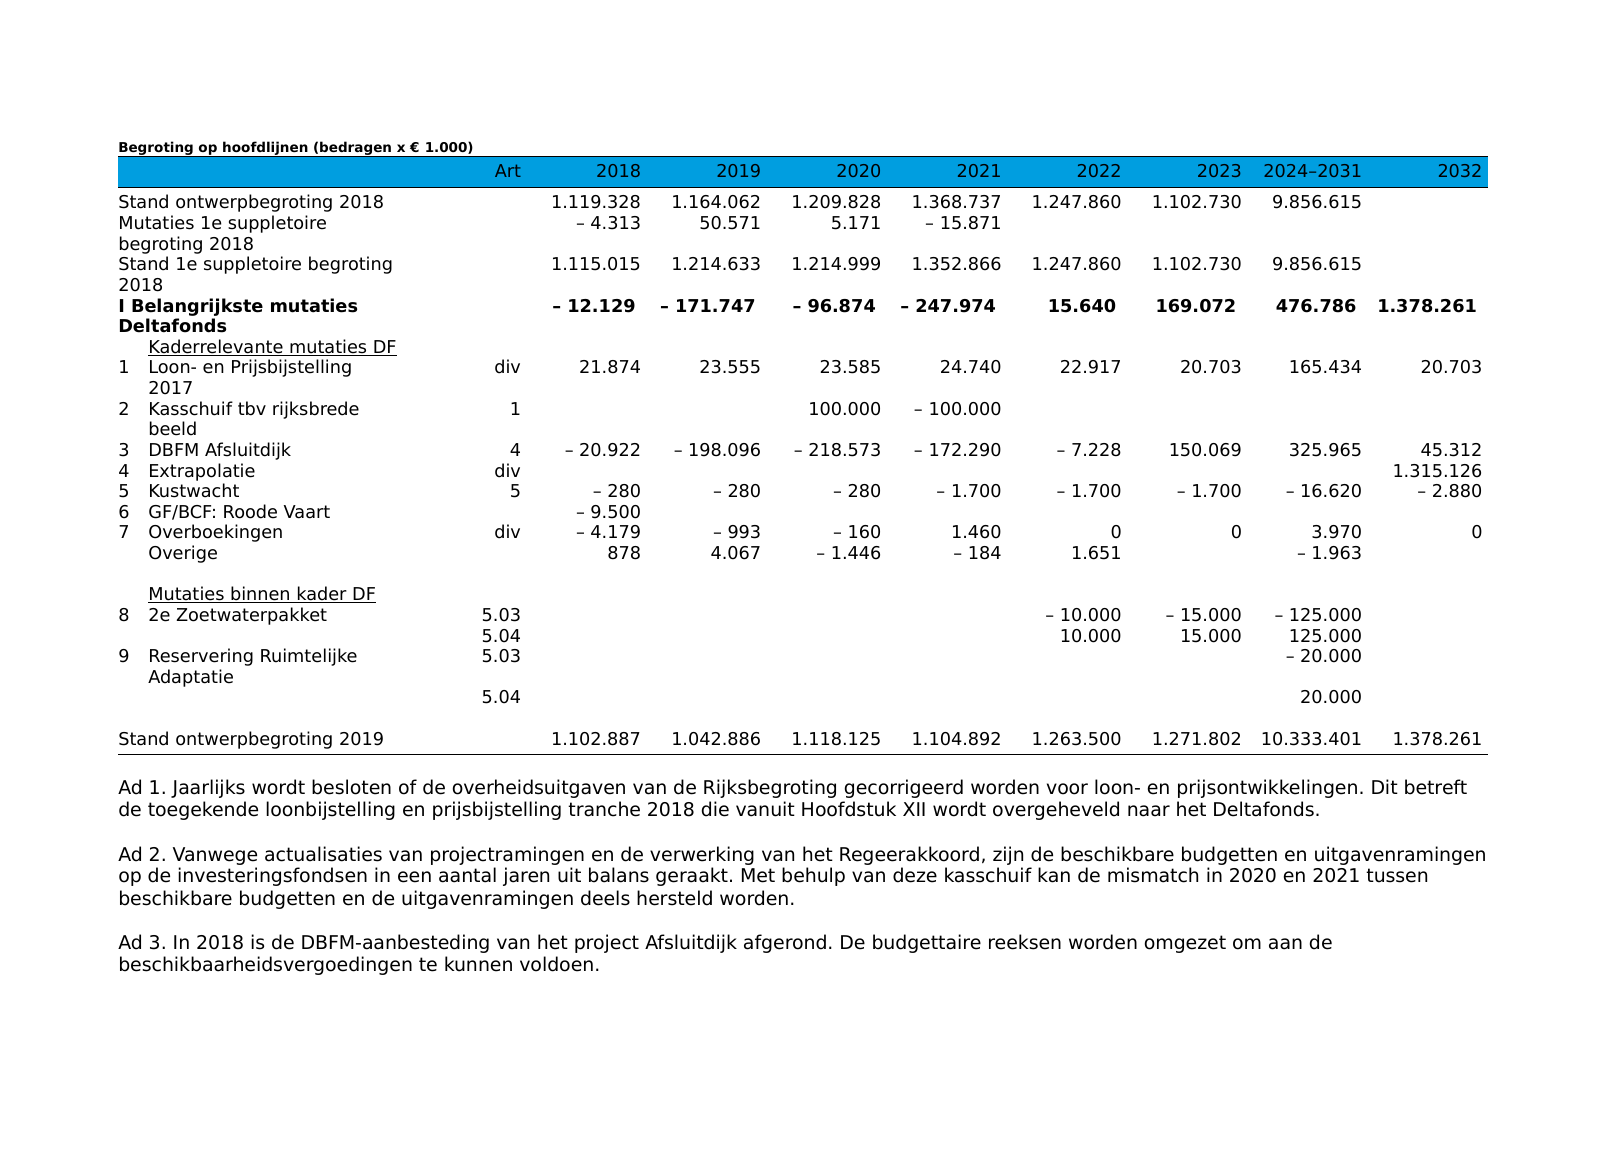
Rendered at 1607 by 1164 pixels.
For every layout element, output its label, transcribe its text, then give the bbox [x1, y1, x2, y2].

table_cell 2024–2031 [1248, 157, 1368, 187]
table_cell Reservering Ruimtelijke Adaptatie [142, 646, 406, 687]
table_cell [1248, 461, 1368, 481]
table_cell 20.703 [1128, 358, 1248, 399]
table_cell 10.000 [1007, 626, 1127, 646]
table_cell [1368, 584, 1488, 605]
table_cell [647, 605, 767, 626]
table_cell [647, 502, 767, 522]
table_cell 1.247.860 [1007, 188, 1127, 213]
table_cell [406, 254, 527, 296]
table_cell 6 [118, 502, 142, 522]
table_cell [1248, 502, 1368, 522]
table_cell [887, 688, 1007, 708]
table_cell [406, 213, 527, 254]
table_cell – 9.500 [527, 502, 647, 522]
table_cell [527, 646, 647, 687]
table_cell [887, 646, 1007, 687]
table_cell [647, 626, 767, 646]
table_cell [1368, 564, 1488, 584]
table_cell 22.917 [1007, 358, 1127, 399]
table_cell [406, 337, 527, 357]
table_cell [1368, 399, 1488, 440]
table_cell 23.555 [647, 358, 767, 399]
table_cell – 172.290 [887, 440, 1007, 461]
table_cell 169.072 [1128, 296, 1248, 337]
table_cell [1368, 337, 1488, 357]
table_cell Kustwacht [142, 481, 406, 502]
table_cell [887, 461, 1007, 481]
table_cell 5.04 [406, 626, 527, 646]
table_cell – 280 [527, 481, 647, 502]
table_cell 1.042.886 [647, 729, 767, 754]
text Ad 2. Vanwege actualisaties van projectramingen en de verwerking van het Regeerakkoord, zijn de beschikbare budgetten en uitgavenramingen op de investeringsfondsen in een aantal jaren uit balans geraakt. Met behulp van deze kasschuif kan de mismatch in 2020 en 2021 tussen beschikbare budgetten en de uitgavenramingen deels hersteld worden. [118, 843, 1488, 909]
table_cell [527, 605, 647, 626]
table_cell Stand 1e suppletoire begroting 2018 [118, 254, 406, 296]
table_cell [647, 399, 767, 440]
table_cell [527, 461, 647, 481]
table_cell [118, 157, 406, 187]
table_cell – 247.974 [887, 296, 1007, 337]
table_header Begroting op hoofdlijnen (bedragen x € 1.000) [118, 140, 1488, 156]
table_cell 15.000 [1128, 626, 1248, 646]
table_cell 50.571 [647, 213, 767, 254]
table_cell 1.214.633 [647, 254, 767, 296]
table_cell 2023 [1128, 157, 1248, 187]
table_cell – 7.228 [1007, 440, 1127, 461]
table_cell Art [406, 157, 527, 187]
table_cell [767, 564, 887, 584]
table_cell [142, 564, 406, 584]
table_cell Stand ontwerpbegroting 2018 [118, 188, 406, 213]
table_cell [527, 708, 647, 729]
table_cell [1007, 708, 1127, 729]
table_cell – 20.000 [1248, 646, 1368, 687]
table_cell – 184 [887, 543, 1007, 564]
table_cell 476.786 [1248, 296, 1368, 337]
table_cell [1248, 584, 1368, 605]
table_cell [118, 708, 142, 729]
table_cell 1.102.730 [1128, 188, 1248, 213]
table_cell – 280 [647, 481, 767, 502]
table_cell [527, 399, 647, 440]
table_cell 0 [1368, 523, 1488, 543]
table_cell [647, 688, 767, 708]
table_cell [406, 188, 527, 213]
table_cell I Belangrijkste mutaties Deltafonds [118, 296, 406, 337]
table_cell [1128, 564, 1248, 584]
table_cell [118, 626, 142, 646]
table_cell [1128, 543, 1248, 564]
table_cell 5 [118, 481, 142, 502]
table_cell 20.703 [1368, 358, 1488, 399]
table_cell 2019 [647, 157, 767, 187]
table_cell [887, 708, 1007, 729]
table_cell 878 [527, 543, 647, 564]
table_cell [406, 502, 527, 522]
table_cell [406, 564, 527, 584]
table_cell – 160 [767, 523, 887, 543]
table_cell 165.434 [1248, 358, 1368, 399]
table_cell 3 [118, 440, 142, 461]
table_cell – 16.620 [1248, 481, 1368, 502]
table_cell – 15.000 [1128, 605, 1248, 626]
table_cell [767, 461, 887, 481]
table_cell [767, 502, 887, 522]
table_cell [767, 688, 887, 708]
table_cell 325.965 [1248, 440, 1368, 461]
table_cell [647, 461, 767, 481]
table_cell [1007, 337, 1127, 357]
table_cell [527, 688, 647, 708]
table_cell [118, 688, 142, 708]
table_cell 21.874 [527, 358, 647, 399]
table_cell [767, 605, 887, 626]
table_cell 5 [406, 481, 527, 502]
text Ad 1. Jaarlijks wordt besloten of de overheidsuitgaven van de Rijksbegroting gecorrigeerd worden voor loon- en prijsontwikkelingen. Dit betreft de toegekende loonbijstelling en prijsbijstelling tranche 2018 die vanuit Hoofdstuk XII wordt overgeheveld naar het Deltafonds. [118, 777, 1488, 821]
table_cell – 1.700 [1128, 481, 1248, 502]
table_cell 150.069 [1128, 440, 1248, 461]
table_cell [1368, 626, 1488, 646]
table_cell [887, 605, 1007, 626]
table_cell [1248, 708, 1368, 729]
table_cell 1.102.730 [1128, 254, 1248, 296]
table_cell [1368, 213, 1488, 254]
table_cell – 4.179 [527, 523, 647, 543]
table_cell Overboekingen [142, 523, 406, 543]
table_cell 1.209.828 [767, 188, 887, 213]
table_cell – 125.000 [1248, 605, 1368, 626]
table_cell – 2.880 [1368, 481, 1488, 502]
table_cell [647, 708, 767, 729]
table_cell – 198.096 [647, 440, 767, 461]
table_cell Overige [142, 543, 406, 564]
table_cell – 1.963 [1248, 543, 1368, 564]
table_cell [767, 626, 887, 646]
table_cell [1368, 254, 1488, 296]
table_cell Kasschuif tbv rijksbrede beeld [142, 399, 406, 440]
table_cell [887, 337, 1007, 357]
table_cell 4 [406, 440, 527, 461]
table_cell 45.312 [1368, 440, 1488, 461]
table_cell 5.03 [406, 605, 527, 626]
table_cell [406, 543, 527, 564]
table_cell 2020 [767, 157, 887, 187]
table_cell 1.247.860 [1007, 254, 1127, 296]
table_cell [1007, 213, 1127, 254]
table_cell [1128, 399, 1248, 440]
table_cell [1368, 688, 1488, 708]
table_cell 1 [406, 399, 527, 440]
table_cell [118, 584, 142, 605]
table_cell 1.115.015 [527, 254, 647, 296]
table_cell [118, 564, 142, 584]
text Ad 3. In 2018 is de DBFM-aanbesteding van het project Afsluitdijk afgerond. De budgettaire reeksen worden omgezet om aan de beschikbaarheidsvergoedingen te kunnen voldoen. [118, 932, 1488, 976]
table_cell Mutaties 1e suppletoire begroting 2018 [118, 213, 406, 254]
table_cell 1.119.328 [527, 188, 647, 213]
table_cell [767, 646, 887, 687]
table_cell [647, 584, 767, 605]
table_cell Stand ontwerpbegroting 2019 [118, 729, 406, 754]
table_cell [1007, 564, 1127, 584]
table_cell 20.000 [1248, 688, 1368, 708]
table_cell 2 [118, 399, 142, 440]
table_cell 5.03 [406, 646, 527, 687]
table_cell – 993 [647, 523, 767, 543]
table_cell 1.102.887 [527, 729, 647, 754]
table_cell – 1.446 [767, 543, 887, 564]
table_cell [1007, 399, 1127, 440]
table_cell [527, 584, 647, 605]
table_cell [767, 584, 887, 605]
table_cell 9 [118, 646, 142, 687]
table_cell 1.263.500 [1007, 729, 1127, 754]
table_cell [1007, 646, 1127, 687]
table_cell 1.271.802 [1128, 729, 1248, 754]
table_cell GF/BCF: Roode Vaart [142, 502, 406, 522]
table_cell – 218.573 [767, 440, 887, 461]
table_cell [887, 564, 1007, 584]
table_cell 2e Zoetwaterpakket [142, 605, 406, 626]
table_cell [1368, 605, 1488, 626]
table_cell [1368, 502, 1488, 522]
table_cell [406, 729, 527, 754]
table_cell 1.315.126 [1368, 461, 1488, 481]
table_cell 7 [118, 523, 142, 543]
table_cell Kaderrelevante mutaties DF [142, 337, 406, 357]
table_cell [142, 688, 406, 708]
table_cell 1.118.125 [767, 729, 887, 754]
table_cell div [406, 461, 527, 481]
table_cell [1128, 213, 1248, 254]
table_cell [887, 626, 1007, 646]
table_cell 1.460 [887, 523, 1007, 543]
table_cell [118, 337, 142, 357]
table_cell 9.856.615 [1248, 254, 1368, 296]
table_cell [1368, 646, 1488, 687]
table_cell [1007, 461, 1127, 481]
table_cell [1007, 584, 1127, 605]
table_cell [1248, 213, 1368, 254]
table_cell [142, 708, 406, 729]
table_cell 1.651 [1007, 543, 1127, 564]
table_cell 1.164.062 [647, 188, 767, 213]
table_cell 100.000 [767, 399, 887, 440]
table_cell [647, 564, 767, 584]
table_cell [1128, 337, 1248, 357]
table_cell 4 [118, 461, 142, 481]
table_cell [142, 626, 406, 646]
table_cell – 100.000 [887, 399, 1007, 440]
table_cell 24.740 [887, 358, 1007, 399]
table_cell [1368, 543, 1488, 564]
table_cell [527, 564, 647, 584]
table_cell [1128, 502, 1248, 522]
table_cell – 1.700 [887, 481, 1007, 502]
table_cell Loon- en Prijsbijstelling 2017 [142, 358, 406, 399]
table_cell 1.368.737 [887, 188, 1007, 213]
table_cell – 171.747 [647, 296, 767, 337]
table_cell – 10.000 [1007, 605, 1127, 626]
table_cell 2032 [1368, 157, 1488, 187]
table_cell [1007, 502, 1127, 522]
table_cell [1128, 708, 1248, 729]
table_cell 4.067 [647, 543, 767, 564]
table_cell – 96.874 [767, 296, 887, 337]
table_cell 2018 [527, 157, 647, 187]
table_cell [1128, 584, 1248, 605]
table_cell – 12.129 [527, 296, 647, 337]
table_cell [118, 543, 142, 564]
table_cell 5.04 [406, 688, 527, 708]
table_cell 1 [118, 358, 142, 399]
table_cell 3.970 [1248, 523, 1368, 543]
table_cell [887, 502, 1007, 522]
table_cell 8 [118, 605, 142, 626]
table_cell [647, 646, 767, 687]
table_cell 1.104.892 [887, 729, 1007, 754]
table_cell [1007, 688, 1127, 708]
table_cell [406, 708, 527, 729]
table_cell [1128, 688, 1248, 708]
table_cell 0 [1128, 523, 1248, 543]
table_cell [767, 708, 887, 729]
table_cell [1248, 564, 1368, 584]
table_cell – 280 [767, 481, 887, 502]
table_cell [527, 626, 647, 646]
table_cell – 4.313 [527, 213, 647, 254]
table_cell 5.171 [767, 213, 887, 254]
table_cell 1.378.261 [1368, 729, 1488, 754]
table_cell – 15.871 [887, 213, 1007, 254]
table_cell 23.585 [767, 358, 887, 399]
table_cell [406, 296, 527, 337]
table_cell 1.378.261 [1368, 296, 1488, 337]
table_cell 2022 [1007, 157, 1127, 187]
table_cell [1128, 646, 1248, 687]
table_cell [767, 337, 887, 357]
table_cell – 20.922 [527, 440, 647, 461]
table_cell [527, 337, 647, 357]
table_cell [1128, 461, 1248, 481]
table_cell [1368, 188, 1488, 213]
table_cell div [406, 358, 527, 399]
table_cell 10.333.401 [1248, 729, 1368, 754]
table_cell [1368, 708, 1488, 729]
table_cell [406, 584, 527, 605]
table_cell [887, 584, 1007, 605]
table_cell div [406, 523, 527, 543]
table_cell 15.640 [1007, 296, 1127, 337]
table_cell Extrapolatie [142, 461, 406, 481]
table_cell 0 [1007, 523, 1127, 543]
table_cell – 1.700 [1007, 481, 1127, 502]
table_cell [647, 337, 767, 357]
table_cell Mutaties binnen kader DF [142, 584, 406, 605]
table_cell 1.214.999 [767, 254, 887, 296]
table_cell [1248, 337, 1368, 357]
table_cell DBFM Afsluitdijk [142, 440, 406, 461]
table_cell 9.856.615 [1248, 188, 1368, 213]
table_cell 125.000 [1248, 626, 1368, 646]
table_cell 1.352.866 [887, 254, 1007, 296]
table_cell [1248, 399, 1368, 440]
table_cell 2021 [887, 157, 1007, 187]
